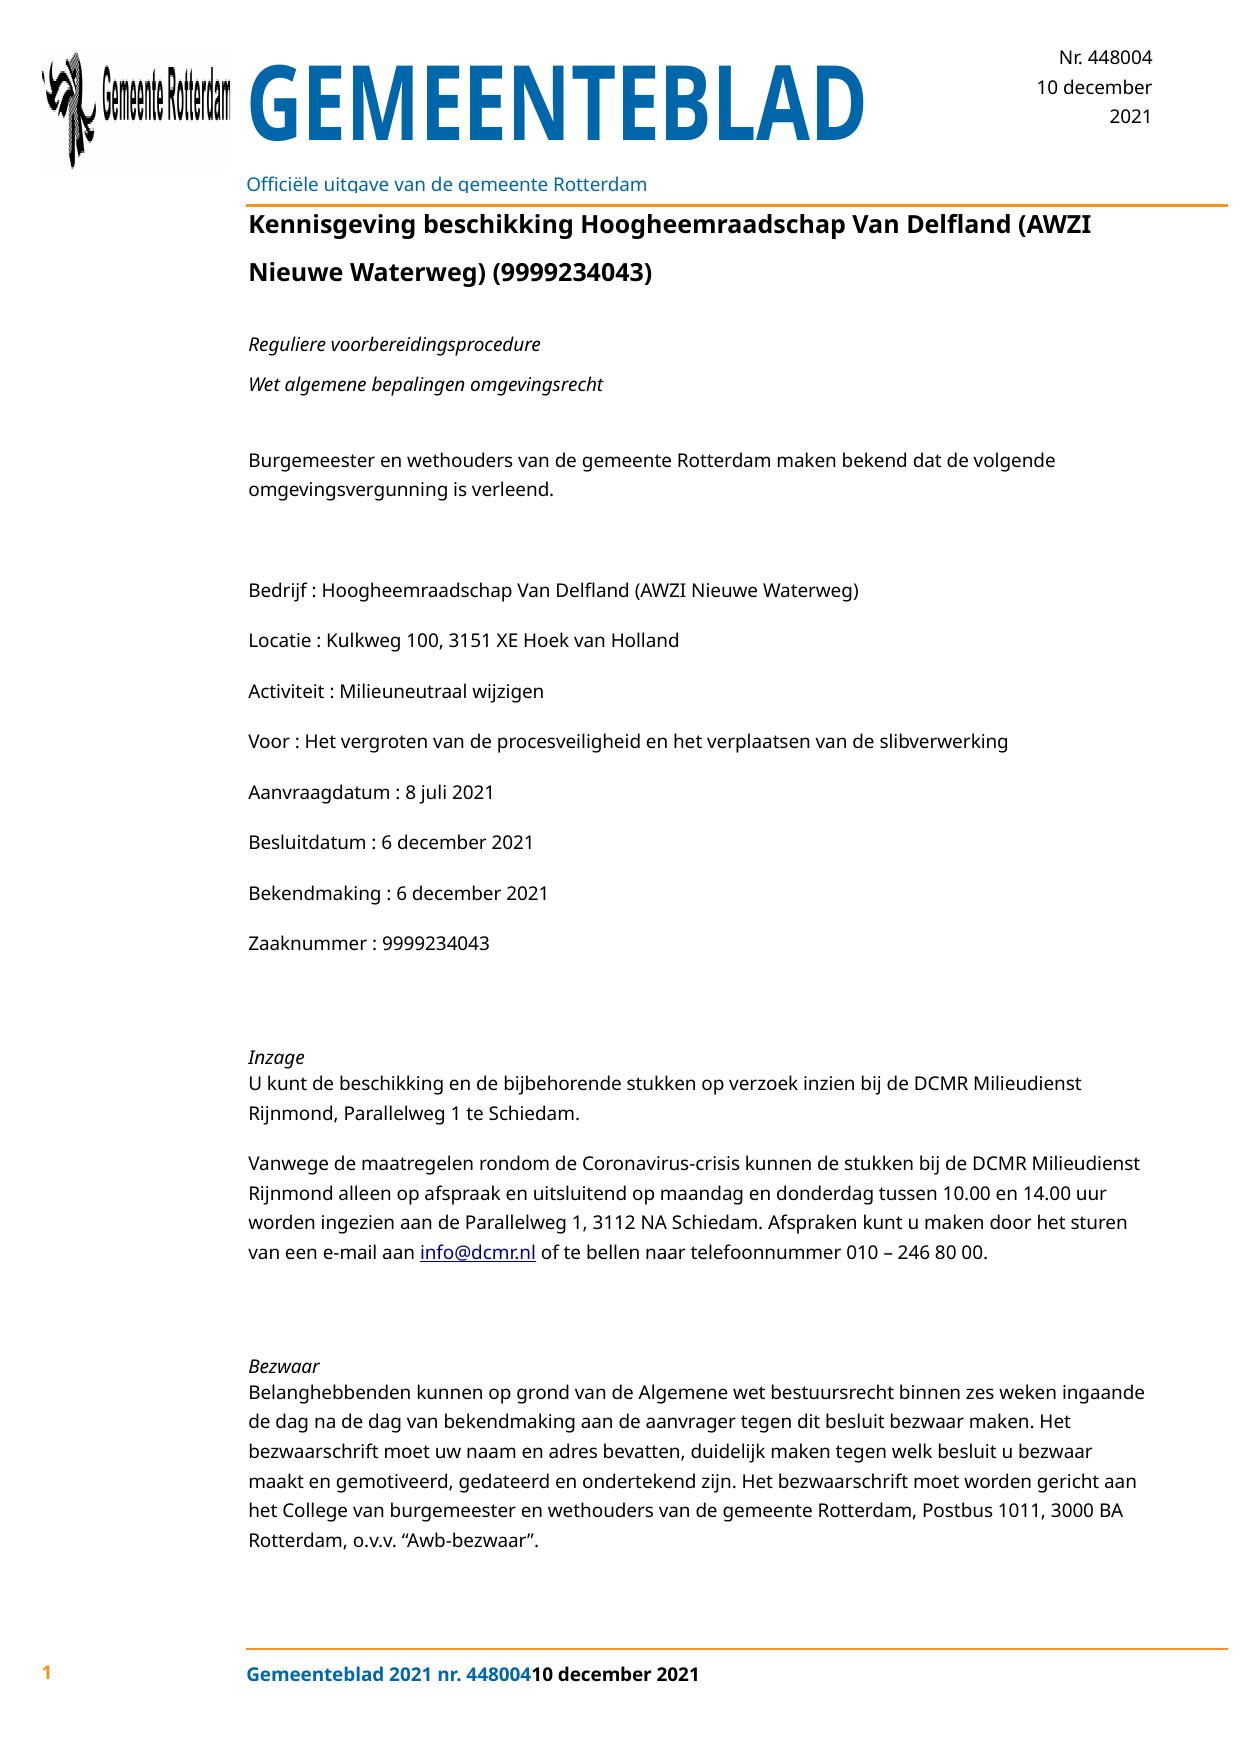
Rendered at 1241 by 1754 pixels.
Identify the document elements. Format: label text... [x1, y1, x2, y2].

text Inzage [248, 1044, 1152, 1070]
text Locatie : Kulkweg 100, 3151 XE Hoek van Holland [248, 628, 1152, 653]
text Voor : Het vergroten van de procesveiligheid en het verplaatsen van de slibverwerking [248, 728, 1152, 754]
text Bedrijf : Hoogheemraadschap Van Delfland (AWZI Nieuwe Waterweg) [248, 577, 1152, 603]
text Vanwege de maatregelen rondom de Coronavirus-crisis kunnen de stukken bij de DCMR Milieudienst Rijnmond alleen op afspraak en uitsluitend op maandag en donderdag tussen 10.00 en 14.00 uur worden ingezien aan de Parallelweg 1, 3112 NA Schiedam. Afspraken kunt u maken door het sturen van een e-mail aan info@dcmr.nl of te bellen naar telefoonnummer 010 – 246 80 00. [248, 1150, 1152, 1265]
text Belanghebbenden kunnen op grond van de Algemene wet bestuursrecht binnen zes weken ingaande de dag na de dag van bekendmaking aan de aanvrager tegen dit besluit bezwaar maken. Het bezwaarschrift moet uw naam en adres bevatten, duidelijk maken tegen welk besluit u bezwaar maakt en gemotiveerd, gedateerd en ondertekend zijn. Het bezwaarschrift moet worden gericht aan het College van burgemeester en wethouders van de gemeente Rotterdam, Postbus 1011, 3000 BA Rotterdam, o.v.v. “Awb-bezwaar”. [248, 1379, 1152, 1553]
text Zaaknummer : 9999234043 [248, 930, 1152, 956]
text U kunt de beschikking en de bijbehorende stukken op verzoek inzien bij de DCMR Milieudienst Rijnmond, Parallelweg 1 te Schiedam. [248, 1070, 1152, 1126]
picture [41, 47, 231, 172]
text Bezwaar [248, 1353, 1152, 1379]
text Burgemeester en wethouders van de gemeente Rotterdam maken bekend dat de volgende omgevingsvergunning is verleend. [248, 447, 1152, 502]
text Kennisgeving beschikking Hoogheemraadschap Van Delfland (AWZI Nieuwe Waterweg) (9999234043) [248, 207, 1152, 288]
text Activiteit : Milieuneutraal wijzigen [248, 678, 1152, 704]
text Bekendmaking : 6 december 2021 [248, 880, 1152, 906]
text Reguliere voorbereidingsprocedure [248, 331, 1152, 357]
text Wet algemene bepalingen omgevingsrecht [248, 371, 1152, 396]
text Aanvraagdatum : 8 juli 2021 [248, 779, 1152, 805]
text Besluitdatum : 6 december 2021 [248, 829, 1152, 855]
